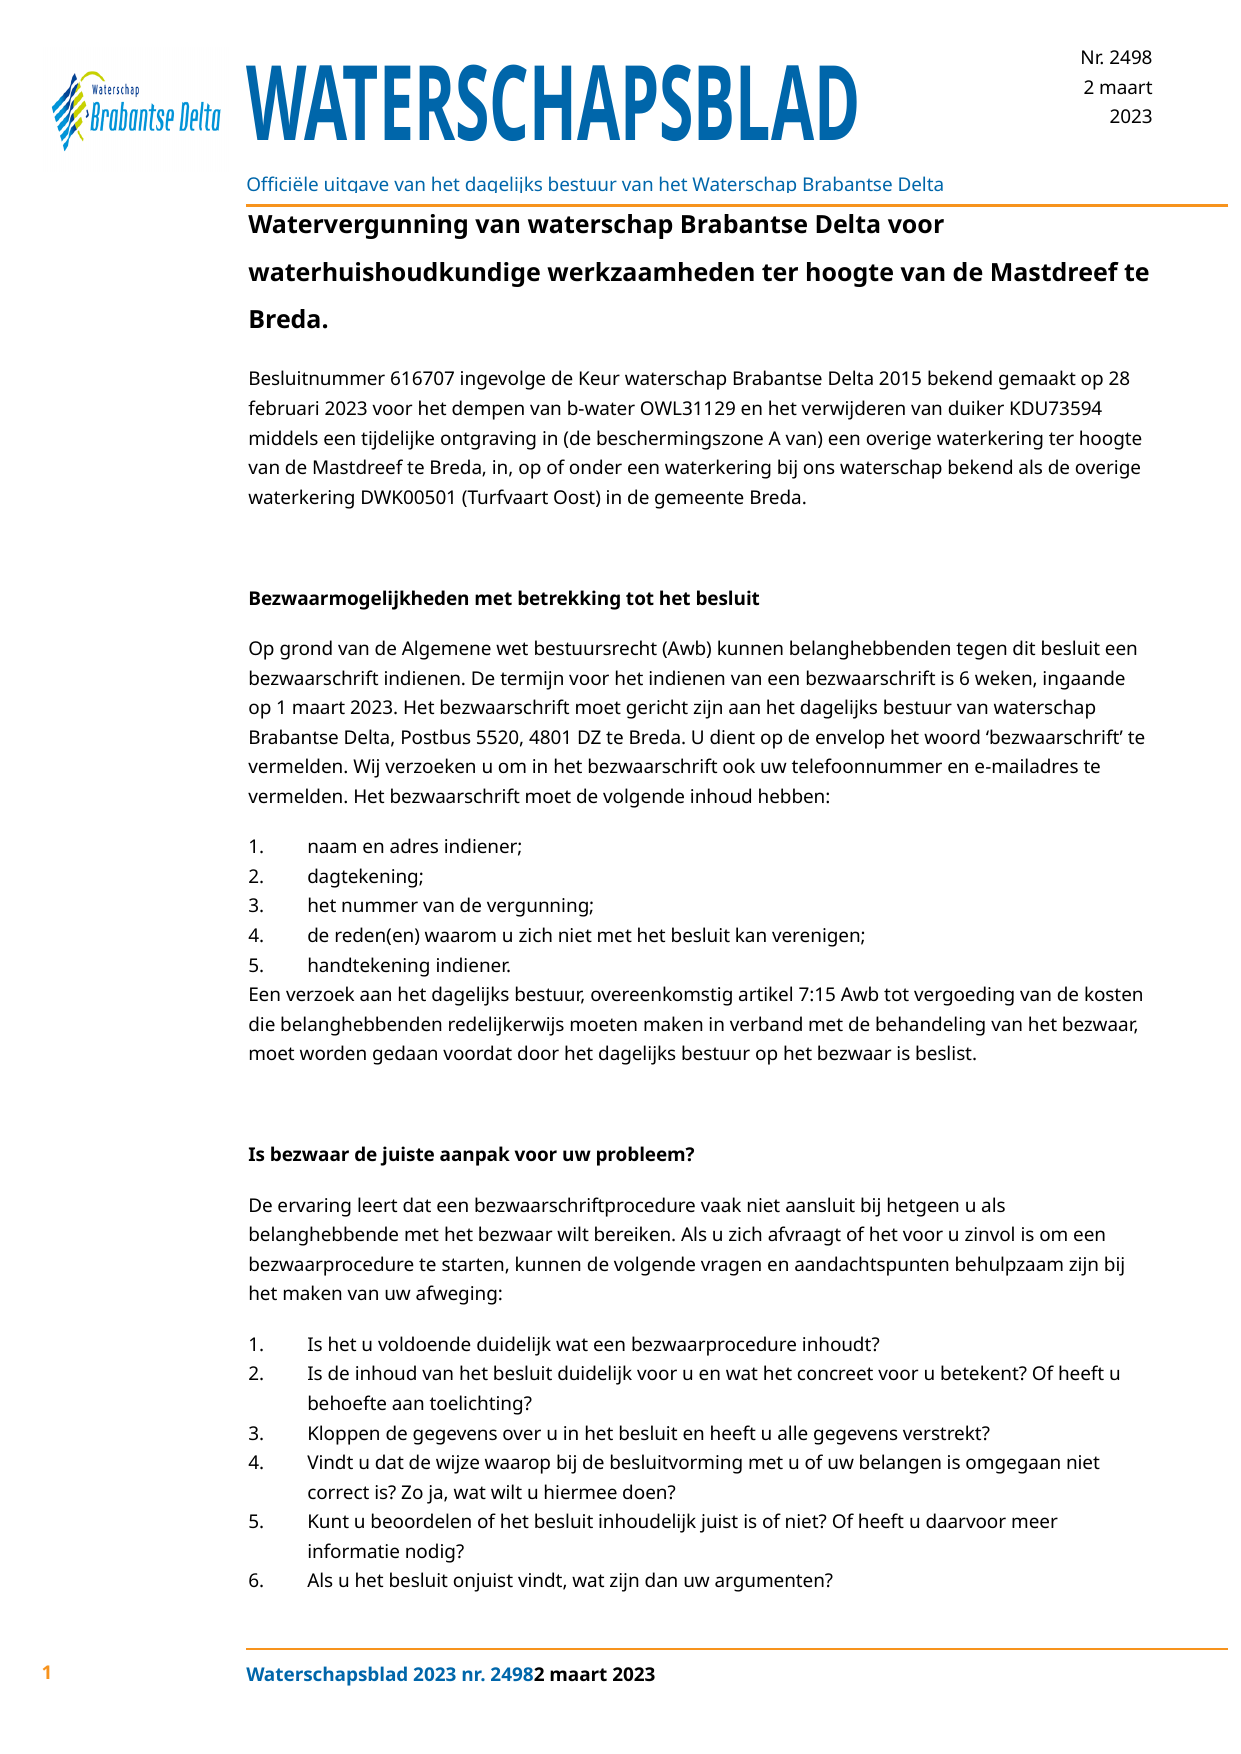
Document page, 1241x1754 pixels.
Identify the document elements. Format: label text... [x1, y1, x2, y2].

text De ervaring leert dat een bezwaarschriftprocedure vaak niet aansluit bij hetgeen u als belanghebbende met het bezwaar wilt bereiken. Als u zich afvraagt of het voor u zinvol is om een bezwaarprocedure te starten, kunnen de volgende vragen en aandachtspunten behulpzaam zijn bij het maken van uw afweging: [248, 1192, 1152, 1306]
list Is het u voldoende duidelijk wat een bezwaarprocedure inhoudt? [248, 1331, 1152, 1357]
list Vindt u dat de wijze waarop bij de besluitvorming met u of uw belangen is omgegaan niet correct is? Zo ja, wat wilt u hiermee doen? [248, 1449, 1152, 1504]
list dagtekening; [248, 863, 1152, 889]
text Bezwaarmogelijkheden met betrekking tot het besluit [248, 585, 1152, 610]
list de reden(en) waarom u zich niet met het besluit kan verenigen; [248, 922, 1152, 948]
list het nummer van de vergunning; [248, 893, 1152, 918]
list Als u het besluit onjuist vindt, wat zijn dan uw argumenten? [248, 1568, 1152, 1593]
list Is de inhoud van het besluit duidelijk voor u en wat het concreet voor u betekent? Of heeft u behoefte aan toelichting? [248, 1361, 1152, 1416]
text Is bezwaar de juiste aanpak voor uw probleem? [248, 1141, 1152, 1167]
picture [41, 47, 231, 172]
list handtekening indiener. [248, 952, 1152, 977]
text Watervergunning van waterschap Brabantse Delta voor waterhuishoudkundige werkzaamheden ter hoogte van de Mastdreef te Breda. [248, 207, 1152, 336]
text Een verzoek aan het dagelijks bestuur, overeenkomstig artikel 7:15 Awb tot vergoeding van de kosten die belanghebbenden redelijkerwijs moeten maken in verband met de behandeling van het bezwaar, moet worden gedaan voordat door het dagelijks bestuur op het bezwaar is beslist. [248, 981, 1152, 1066]
text Op grond van de Algemene wet bestuursrecht (Awb) kunnen belanghebbenden tegen dit besluit een bezwaarschrift indienen. De termijn voor het indienen van een bezwaarschrift is 6 weken, ingaande op 1 maart 2023. Het bezwaarschrift moet gericht zijn aan het dagelijks bestuur van waterschap Brabantse Delta, Postbus 5520, 4801 DZ te Breda. U dient op de envelop het woord ‘bezwaarschrift’ te vermelden. Wij verzoeken u om in het bezwaarschrift ook uw telefoonnummer en e‑mailadres te vermelden. Het bezwaarschrift moet de volgende inhoud hebben: [248, 635, 1152, 809]
list Kunt u beoordelen of het besluit inhoudelijk juist is of niet? Of heeft u daarvoor meer informatie nodig? [248, 1508, 1152, 1564]
list naam en adres indiener; [248, 833, 1152, 859]
text Besluitnummer 616707 ingevolge de Keur waterschap Brabantse Delta 2015 bekend gemaakt op 28 februari 2023 voor het dempen van b-water OWL31129 en het verwijderen van duiker KDU73594 middels een tijdelijke ontgraving in (de beschermingszone A van) een overige waterkering ter hoogte van de Mastdreef te Breda, in, op of onder een waterkering bij ons waterschap bekend als de overige waterkering DWK00501 (Turfvaart Oost) in de gemeente Breda. [248, 366, 1152, 509]
list Kloppen de gegevens over u in het besluit en heeft u alle gegevens verstrekt? [248, 1420, 1152, 1445]
